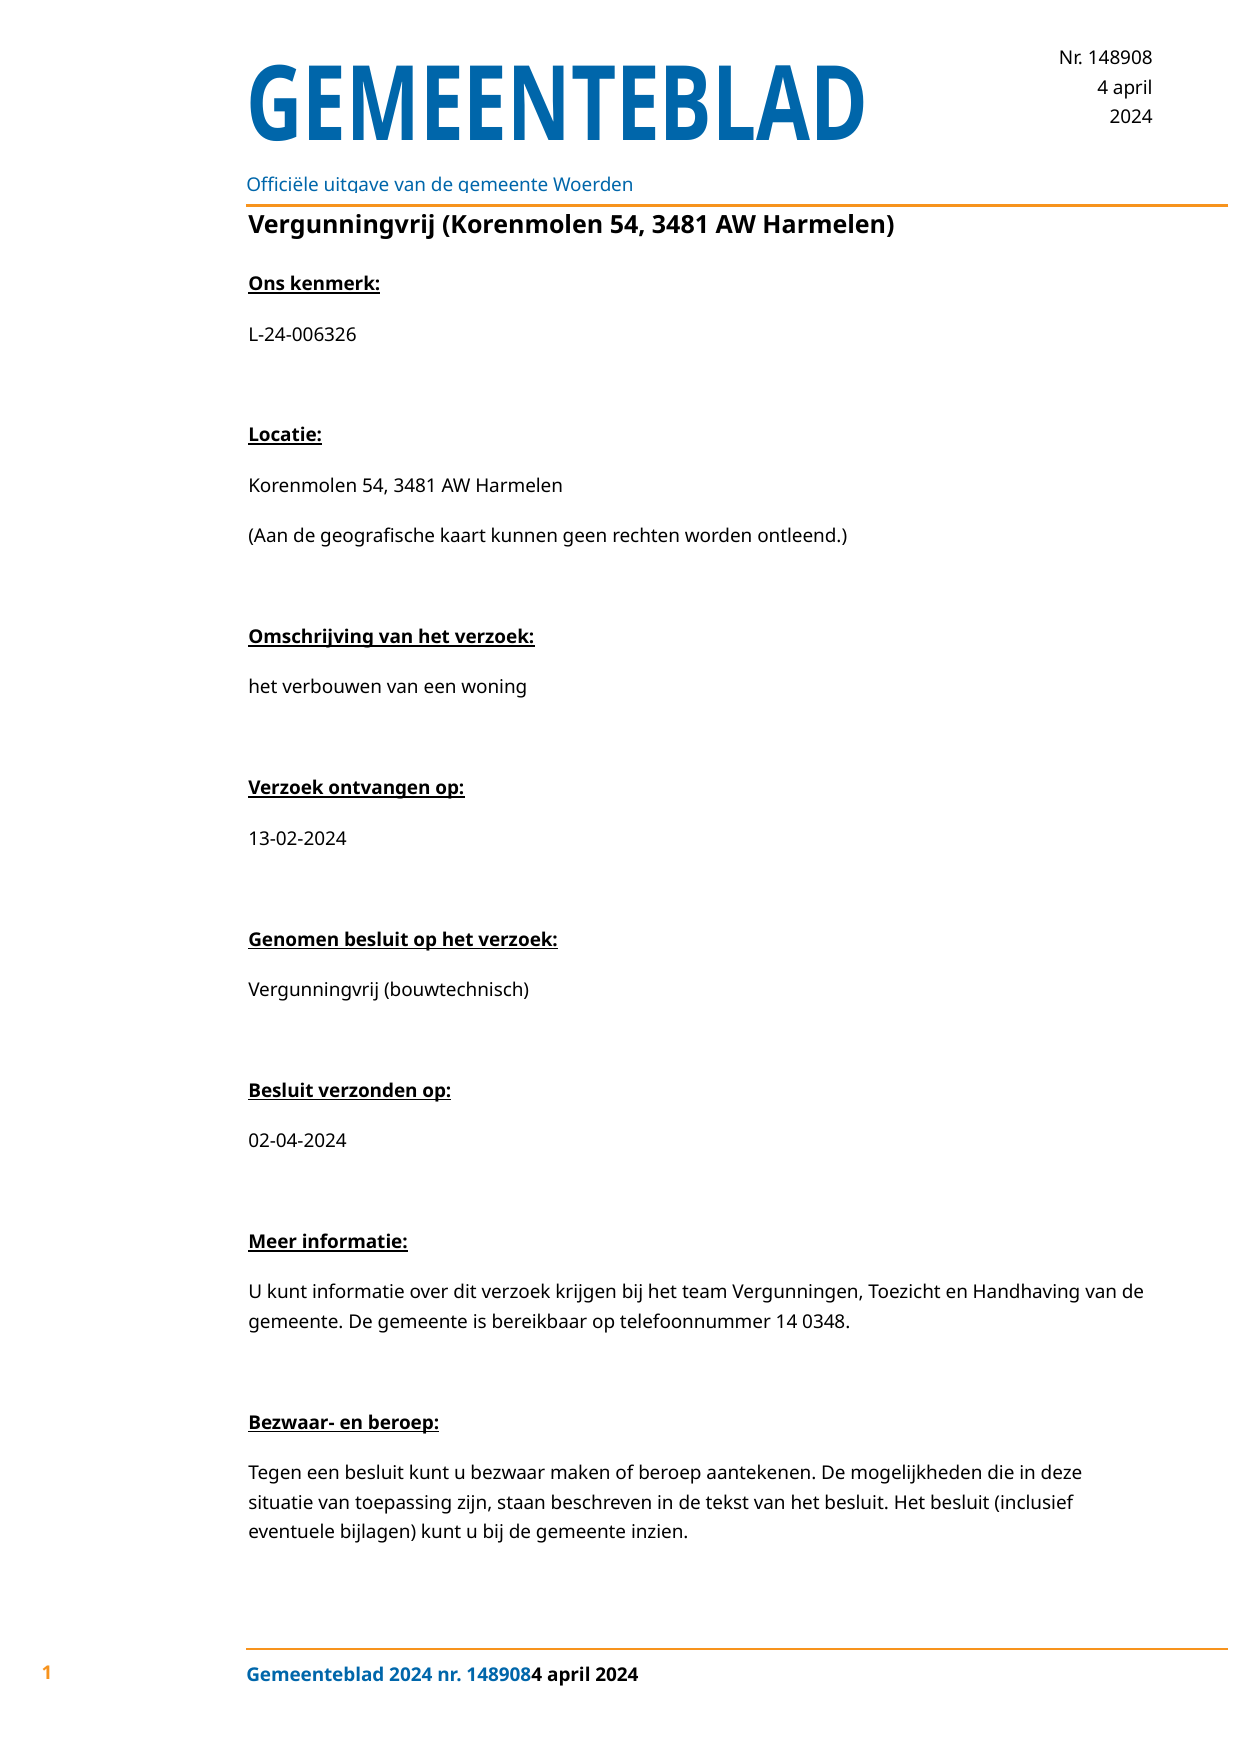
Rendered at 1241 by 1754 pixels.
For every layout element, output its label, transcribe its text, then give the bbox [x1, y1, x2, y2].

text L-24-006326 [248, 321, 1152, 346]
text Korenmolen 54, 3481 AW Harmelen [248, 472, 1152, 498]
text (Aan de geografische kaart kunnen geen rechten worden ontleend.) [248, 522, 1152, 548]
text Genomen besluit op het verzoek: [248, 926, 1152, 951]
text U kunt informatie over dit verzoek krijgen bij het team Vergunningen, Toezicht en Handhaving van de gemeente. De gemeente is bereikbaar op telefoonnummer 14 0348. [248, 1279, 1152, 1334]
text het verbouwen van een woning [248, 674, 1152, 699]
text Locatie: [248, 422, 1152, 447]
text Vergunningvrij (Korenmolen 54, 3481 AW Harmelen) [248, 207, 1152, 241]
text Tegen een besluit kunt u bezwaar maken of beroep aantekenen. De mogelijkheden die in deze situatie van toepassing zijn, staan beschreven in de tekst van het besluit. Het besluit (inclusief eventuele bijlagen) kunt u bij de gemeente inzien. [248, 1459, 1152, 1544]
text Bezwaar- en beroep: [248, 1409, 1152, 1435]
text 13-02-2024 [248, 825, 1152, 851]
text Omschrijving van het verzoek: [248, 623, 1152, 649]
text Meer informatie: [248, 1228, 1152, 1254]
picture [41, 47, 231, 172]
text Verzoek ontvangen op: [248, 774, 1152, 800]
text Ons kenmerk: [248, 270, 1152, 296]
text Besluit verzonden op: [248, 1077, 1152, 1103]
text 02-04-2024 [248, 1127, 1152, 1153]
text Vergunningvrij (bouwtechnisch) [248, 976, 1152, 1002]
